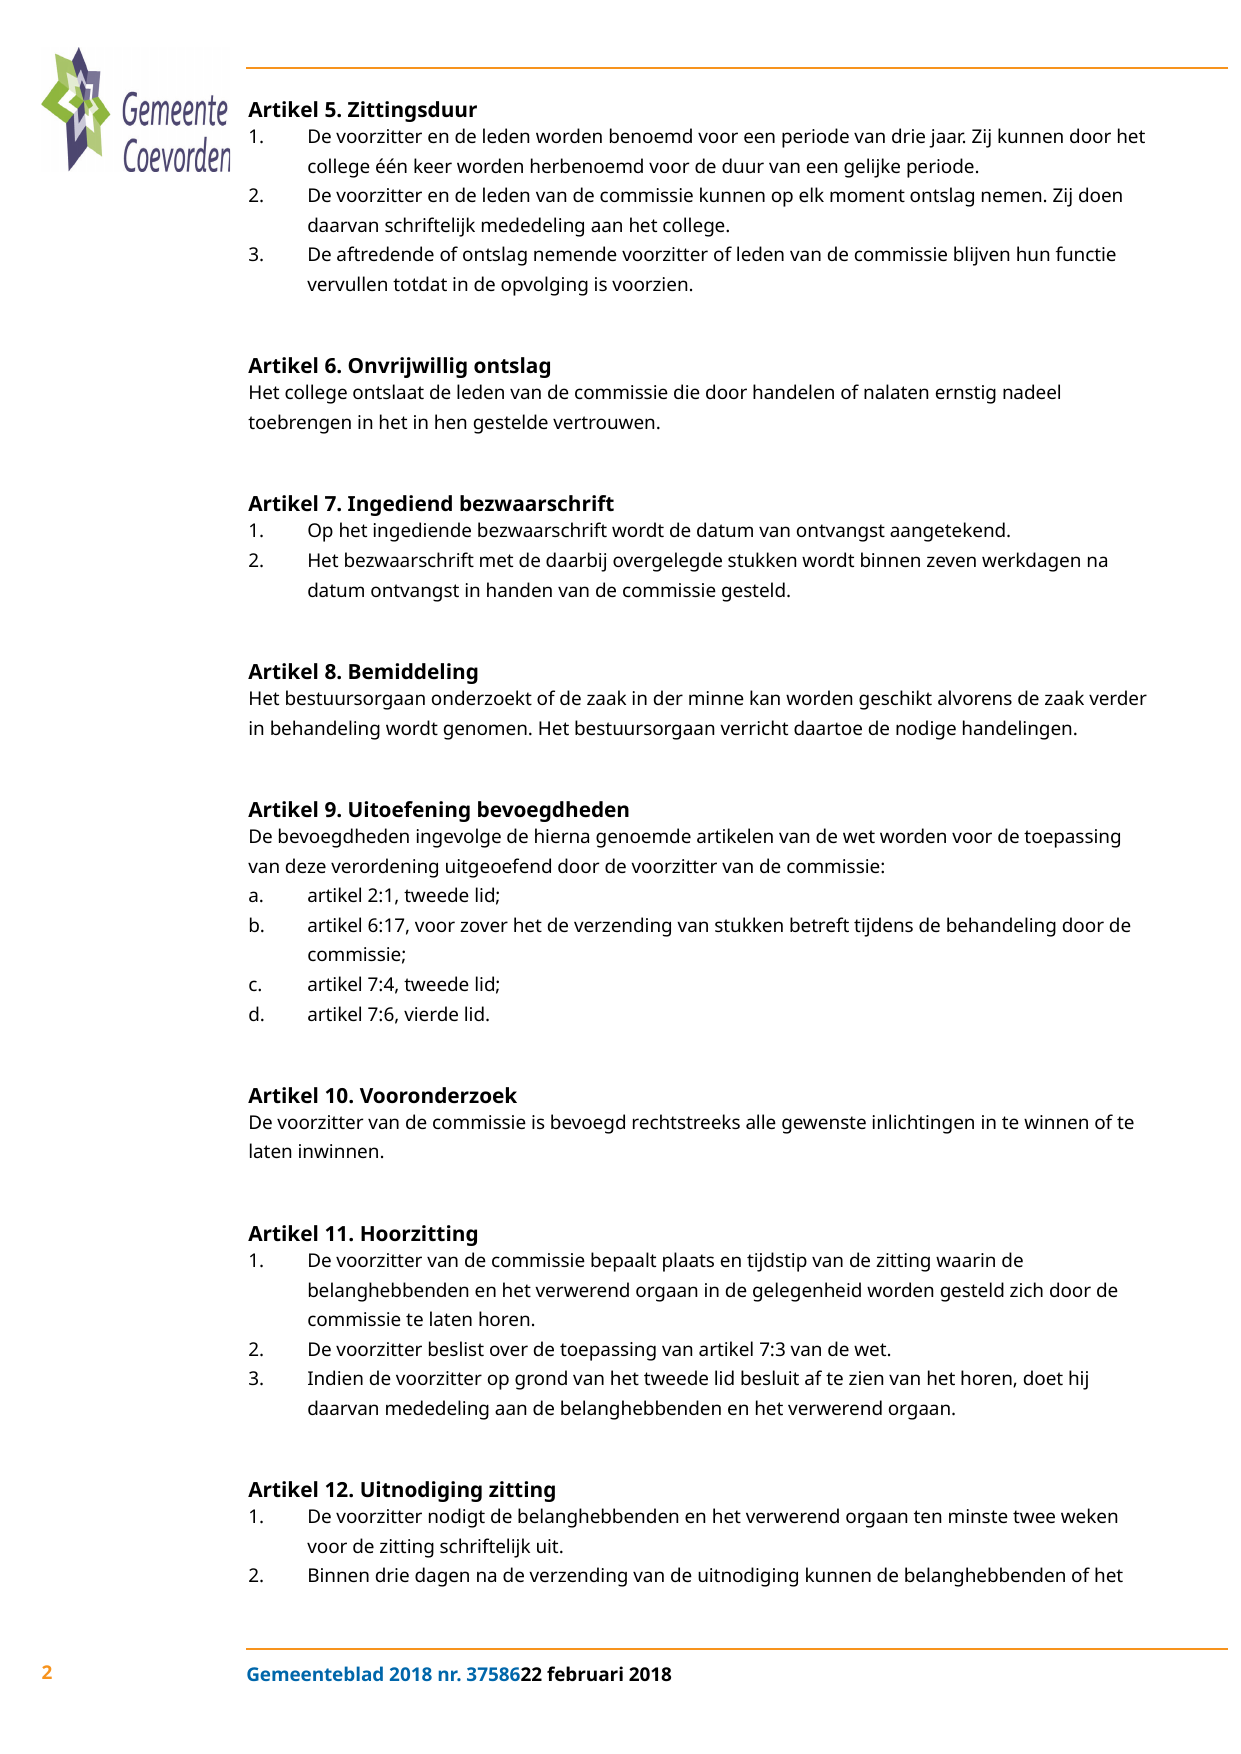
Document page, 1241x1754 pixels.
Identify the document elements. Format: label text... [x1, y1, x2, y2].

text Artikel 5. Zittingsduur [248, 95, 1152, 123]
list De voorzitter en de leden worden benoemd voor een periode van drie jaar. Zij kunnen door het college één keer worden herbenoemd voor de duur van een gelijke periode. [248, 123, 1152, 178]
list De voorzitter van de commissie bepaalt plaats en tijdstip van de zitting waarin de belanghebbenden en het verwerend orgaan in de gelegenheid worden gesteld zich door de commissie te laten horen. [248, 1247, 1152, 1332]
text Artikel 6. Onvrijwillig ontslag [248, 351, 1152, 379]
list artikel 7:4, tweede lid; [248, 971, 1152, 997]
list Indien de voorzitter op grond van het tweede lid besluit af te zien van het horen, doet hij daarvan mededeling aan de belanghebbenden en het verwerend orgaan. [248, 1366, 1152, 1421]
list Het bezwaarschrift met de daarbij overgelegde stukken wordt binnen zeven werkdagen na datum ontvangst in handen van de commissie gesteld. [248, 547, 1152, 602]
text Artikel 12. Uitnodiging zitting [248, 1475, 1152, 1503]
text De bevoegdheden ingevolge de hierna genoemde artikelen van de wet worden voor de toepassing van deze verordening uitgeoefend door de voorzitter van de commissie: [248, 823, 1152, 878]
list Op het ingediende bezwaarschrift wordt de datum van ontvangst aangetekend. [248, 518, 1152, 543]
text Artikel 8. Bemiddeling [248, 657, 1152, 685]
list artikel 7:6, vierde lid. [248, 1001, 1152, 1026]
list De aftredende of ontslag nemende voorzitter of leden van de commissie blijven hun functie vervullen totdat in de opvolging is voorzien. [248, 242, 1152, 297]
text Artikel 7. Ingediend bezwaarschrift [248, 489, 1152, 518]
list artikel 2:1, tweede lid; [248, 882, 1152, 908]
text Artikel 9. Uitoefening bevoegdheden [248, 795, 1152, 823]
list artikel 6:17, voor zover het de verzending van stukken betreft tijdens de behandeling door de commissie; [248, 912, 1152, 967]
text Artikel 10. Vooronderzoek [248, 1081, 1152, 1109]
text De voorzitter van de commissie is bevoegd rechtstreeks alle gewenste inlichtingen in te winnen of te laten inwinnen. [248, 1109, 1152, 1164]
list De voorzitter en de leden van de commissie kunnen op elk moment ontslag nemen. Zij doen daarvan schriftelijk mededeling aan het college. [248, 182, 1152, 238]
list Binnen drie dagen na de verzending van de uitnodiging kunnen de belanghebbenden of het [248, 1563, 1152, 1588]
text Het bestuursorgaan onderzoekt of de zaak in der minne kan worden geschikt alvorens de zaak verder in behandeling wordt genomen. Het bestuursorgaan verricht daartoe de nodige handelingen. [248, 685, 1152, 741]
list De voorzitter beslist over de toepassing van artikel 7:3 van de wet. [248, 1336, 1152, 1362]
picture [41, 47, 231, 172]
list De voorzitter nodigt de belanghebbenden en het verwerend orgaan ten minste twee weken voor de zitting schriftelijk uit. [248, 1503, 1152, 1559]
text Het college ontslaat de leden van de commissie die door handelen of nalaten ernstig nadeel toebrengen in het in hen gestelde vertrouwen. [248, 379, 1152, 435]
text Artikel 11. Hoorzitting [248, 1219, 1152, 1247]
